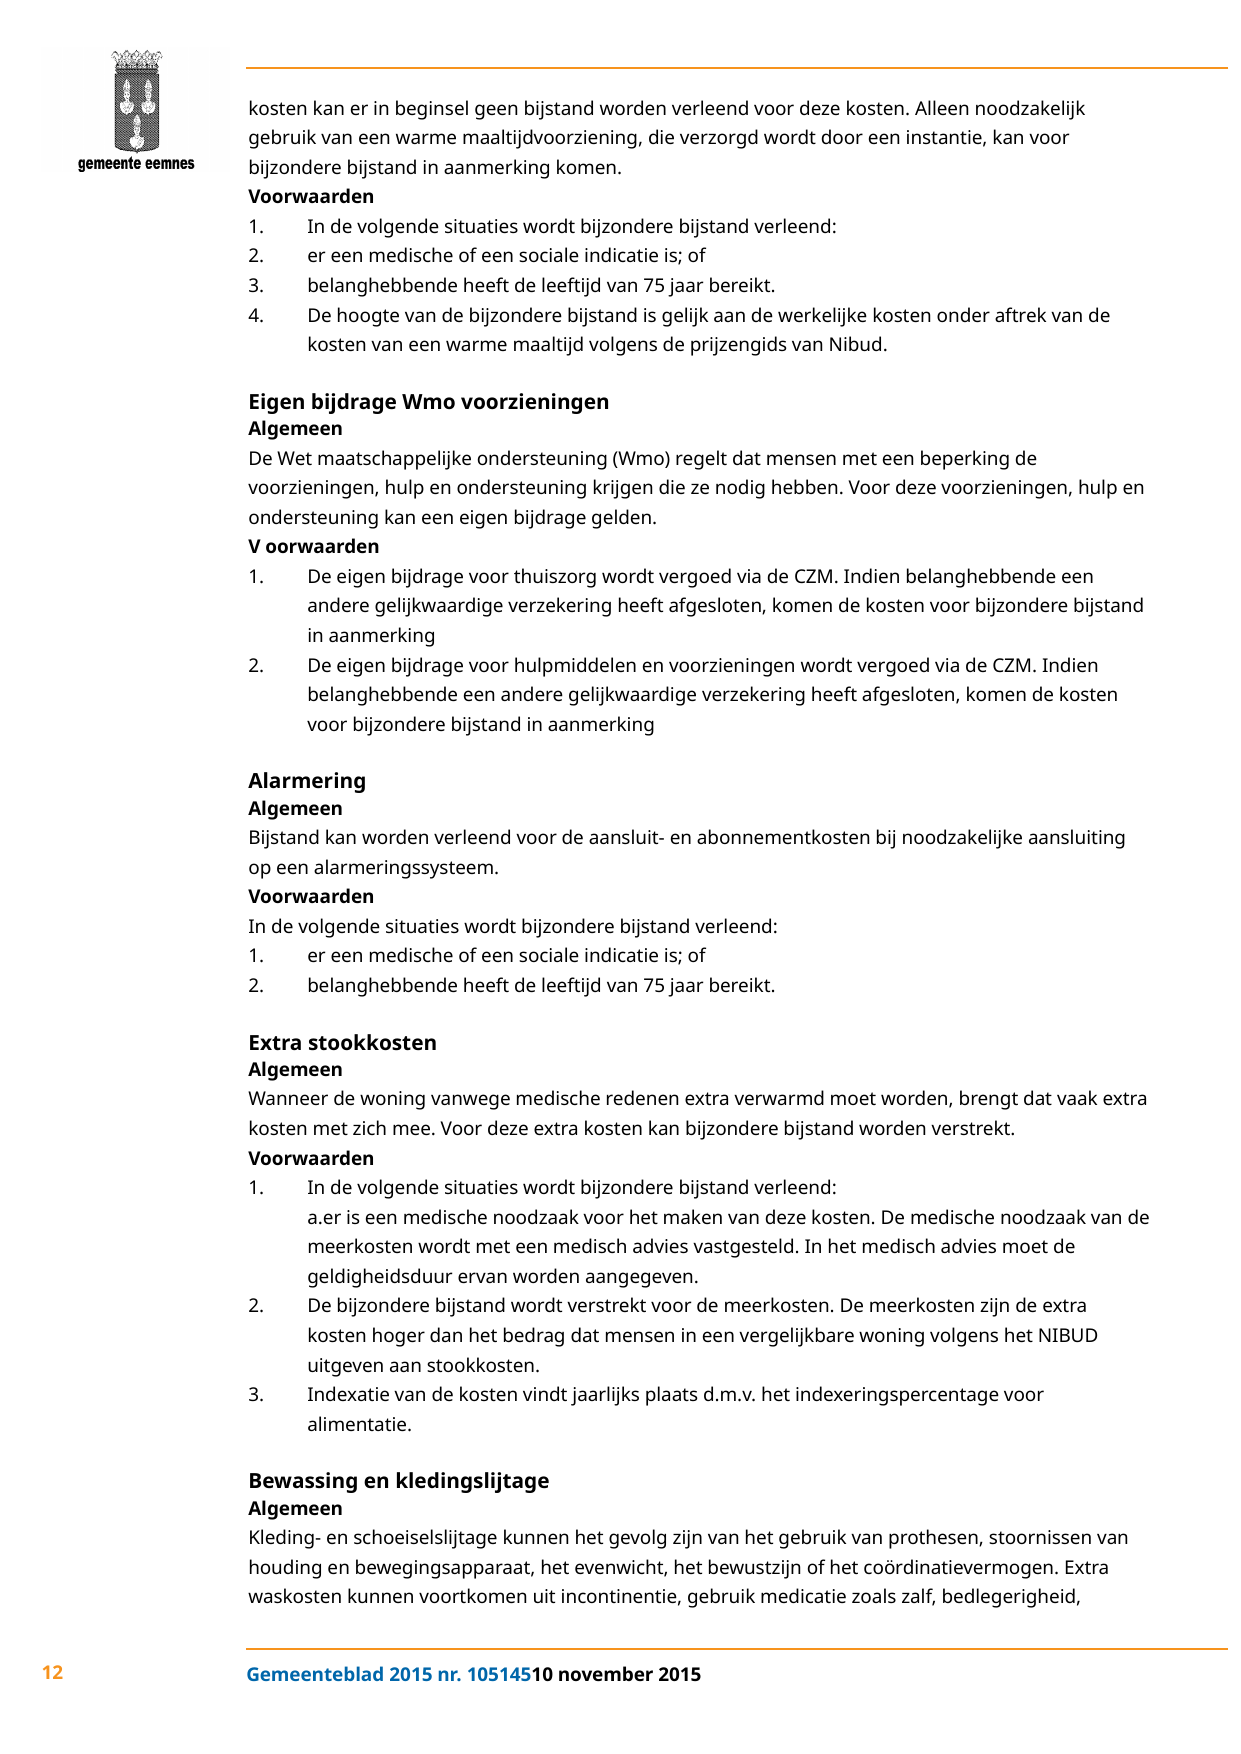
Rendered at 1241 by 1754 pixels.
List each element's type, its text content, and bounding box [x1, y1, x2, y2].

text Alarmering [248, 766, 1152, 795]
text Eigen bijdrage Wmo voorzieningen [248, 387, 1152, 415]
text V oorwaarden [248, 533, 1152, 559]
list a.er is een medische noodzaak voor het maken van deze kosten. De medische noodzaak van de meerkosten wordt met een medisch advies vastgesteld. In het medisch advies moet de geldigheidsduur ervan worden aangegeven. [248, 1204, 1152, 1289]
list Indexatie van de kosten vindt jaarlijks plaats d.m.v. het indexeringspercentage voor alimentatie. [248, 1381, 1152, 1437]
text Wanneer de woning vanwege medische redenen extra verwarmd moet worden, brengt dat vaak extra kosten met zich mee. Voor deze extra kosten kan bijzondere bijstand worden verstrekt. [248, 1086, 1152, 1141]
list De hoogte van de bijzondere bijstand is gelijk aan de werkelijke kosten onder aftrek van de kosten van een warme maaltijd volgens de prijzengids van Nibud. [248, 302, 1152, 357]
text Algemeen [248, 795, 1152, 821]
text Kleding- en schoeiselslijtage kunnen het gevolg zijn van het gebruik van prothesen, stoornissen van houding en bewegingsapparaat, het evenwicht, het bewustzijn of het coördinatievermogen. Extra waskosten kunnen voortkomen uit incontinentie, gebruik medicatie zoals zalf, bedlegerigheid, [248, 1524, 1152, 1609]
text Algemeen [248, 1056, 1152, 1082]
text Algemeen [248, 415, 1152, 441]
text Bewassing en kledingslijtage [248, 1466, 1152, 1495]
list er een medische of een sociale indicatie is; of [248, 943, 1152, 968]
text kosten kan er in beginsel geen bijstand worden verleend voor deze kosten. Alleen noodzakelijk gebruik van een warme maaltijdvoorziening, die verzorgd wordt door een instantie, kan voor bijzondere bijstand in aanmerking komen. [248, 95, 1152, 180]
text Bijstand kan worden verleend voor de aansluit- en abonnementkosten bij noodzakelijke aansluiting op een alarmeringssysteem. [248, 824, 1152, 880]
list In de volgende situaties wordt bijzondere bijstand verleend: [248, 213, 1152, 239]
picture [41, 47, 231, 172]
text Voorwaarden [248, 183, 1152, 209]
list er een medische of een sociale indicatie is; of [248, 243, 1152, 268]
list De eigen bijdrage voor hulpmiddelen en voorzieningen wordt vergoed via de CZM. Indien belanghebbende een andere gelijkwaardige verzekering heeft afgesloten, komen de kosten voor bijzondere bijstand in aanmerking [248, 652, 1152, 737]
list De eigen bijdrage voor thuiszorg wordt vergoed via de CZM. Indien belanghebbende een andere gelijkwaardige verzekering heeft afgesloten, komen de kosten voor bijzondere bijstand in aanmerking [248, 563, 1152, 648]
text In de volgende situaties wordt bijzondere bijstand verleend: [248, 913, 1152, 939]
list belanghebbende heeft de leeftijd van 75 jaar bereikt. [248, 272, 1152, 298]
text Extra stookkosten [248, 1028, 1152, 1056]
text Voorwaarden [248, 883, 1152, 909]
text Voorwaarden [248, 1145, 1152, 1171]
list De bijzondere bijstand wordt verstrekt voor de meerkosten. De meerkosten zijn de extra kosten hoger dan het bedrag dat mensen in een vergelijkbare woning volgens het NIBUD uitgeven aan stookkosten. [248, 1293, 1152, 1378]
text Algemeen [248, 1495, 1152, 1521]
list belanghebbende heeft de leeftijd van 75 jaar bereikt. [248, 972, 1152, 998]
text De Wet maatschappelijke ondersteuning (Wmo) regelt dat mensen met een beperking de voorzieningen, hulp en ondersteuning krijgen die ze nodig hebben. Voor deze voorzieningen, hulp en ondersteuning kan een eigen bijdrage gelden. [248, 445, 1152, 530]
list In de volgende situaties wordt bijzondere bijstand verleend: [248, 1174, 1152, 1200]
